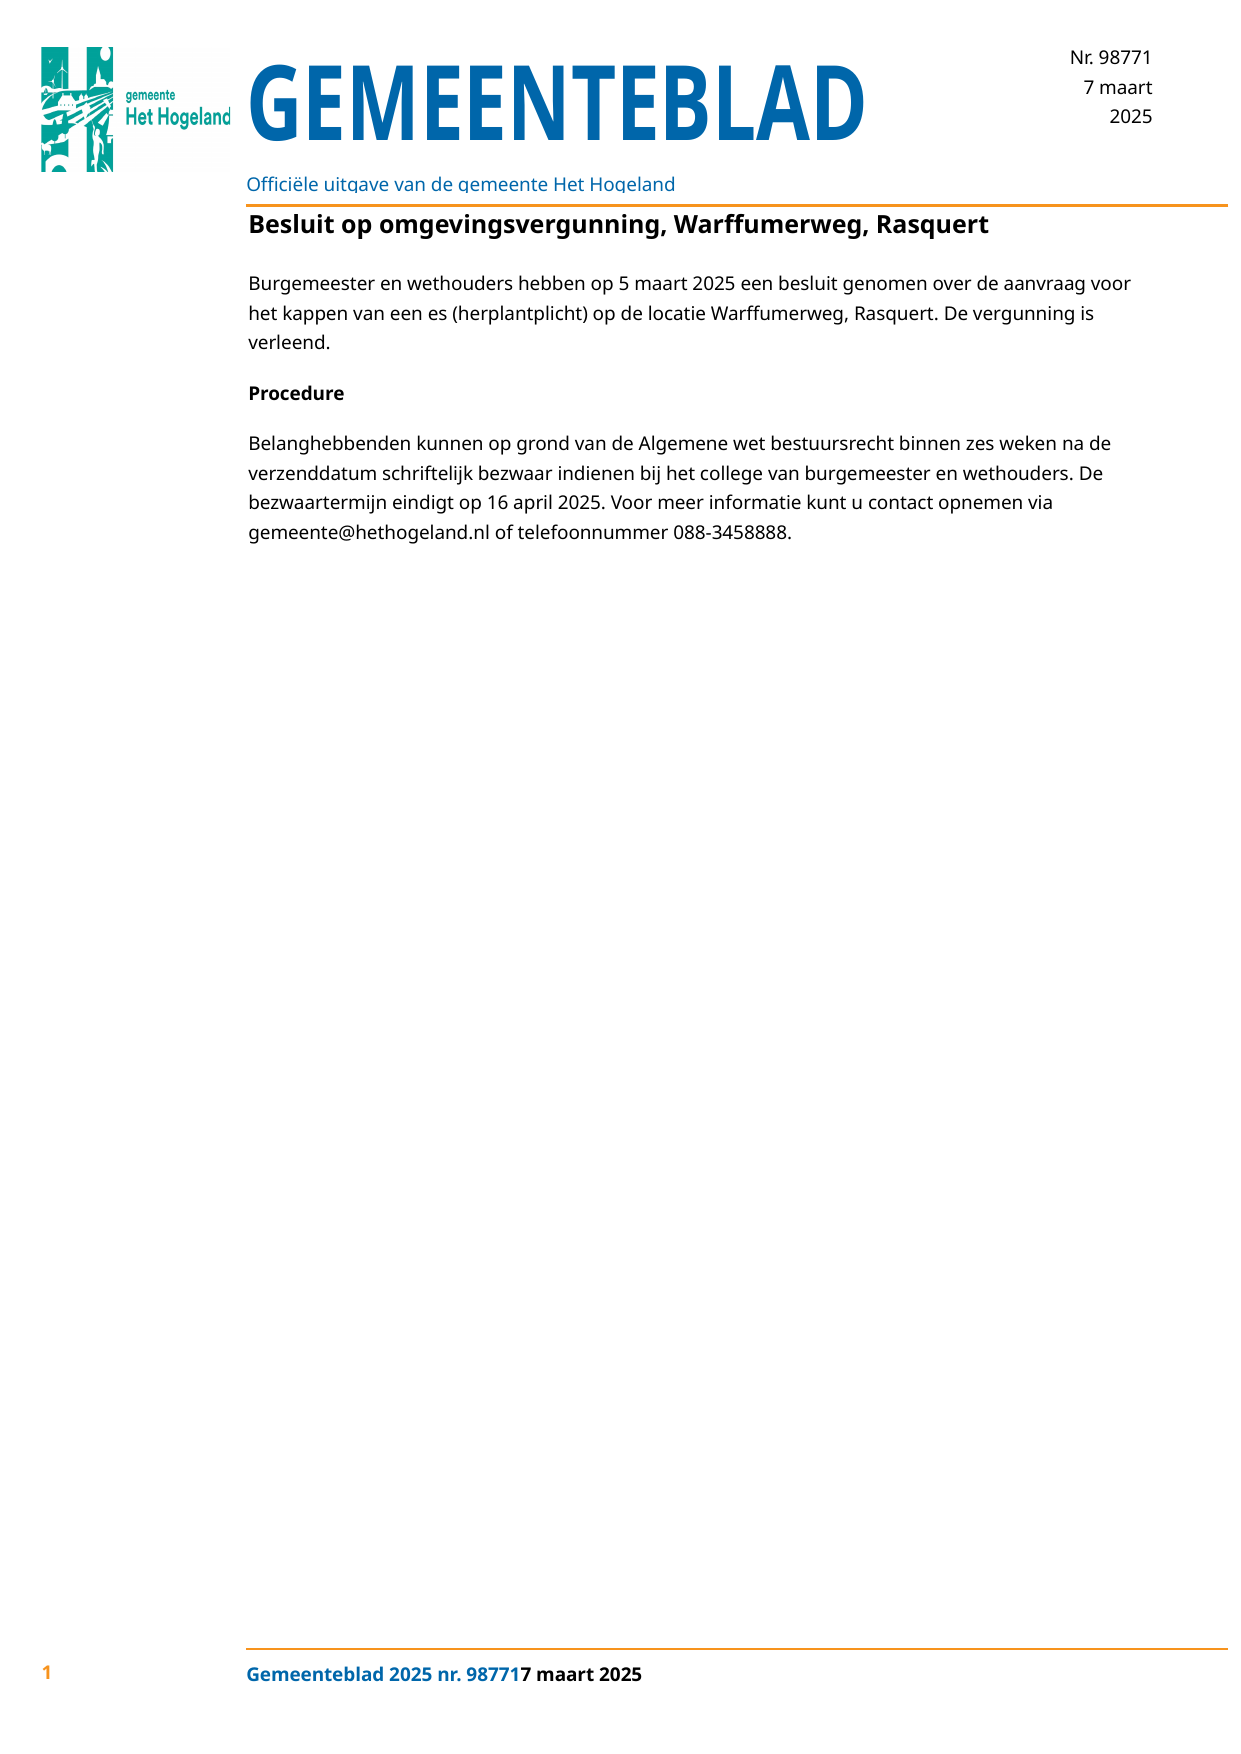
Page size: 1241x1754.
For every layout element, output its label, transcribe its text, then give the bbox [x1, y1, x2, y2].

text Burgemeester en wethouders hebben op 5 maart 2025 een besluit genomen over de aanvraag voor het kappen van een es (herplantplicht) op de locatie Warffumerweg, Rasquert. De vergunning is verleend. [248, 270, 1152, 355]
picture [41, 47, 231, 172]
text Belanghebbenden kunnen op grond van de Algemene wet bestuursrecht binnen zes weken na de verzenddatum schriftelijk bezwaar indienen bij het college van burgemeester en wethouders. De bezwaartermijn eindigt op 16 april 2025. Voor meer informatie kunt u contact opnemen via gemeente@hethogeland.nl of telefoonnummer 088-3458888. [248, 430, 1152, 545]
text Procedure [248, 380, 1152, 406]
text Besluit op omgevingsvergunning, Warffumerweg, Rasquert [248, 207, 1152, 241]
